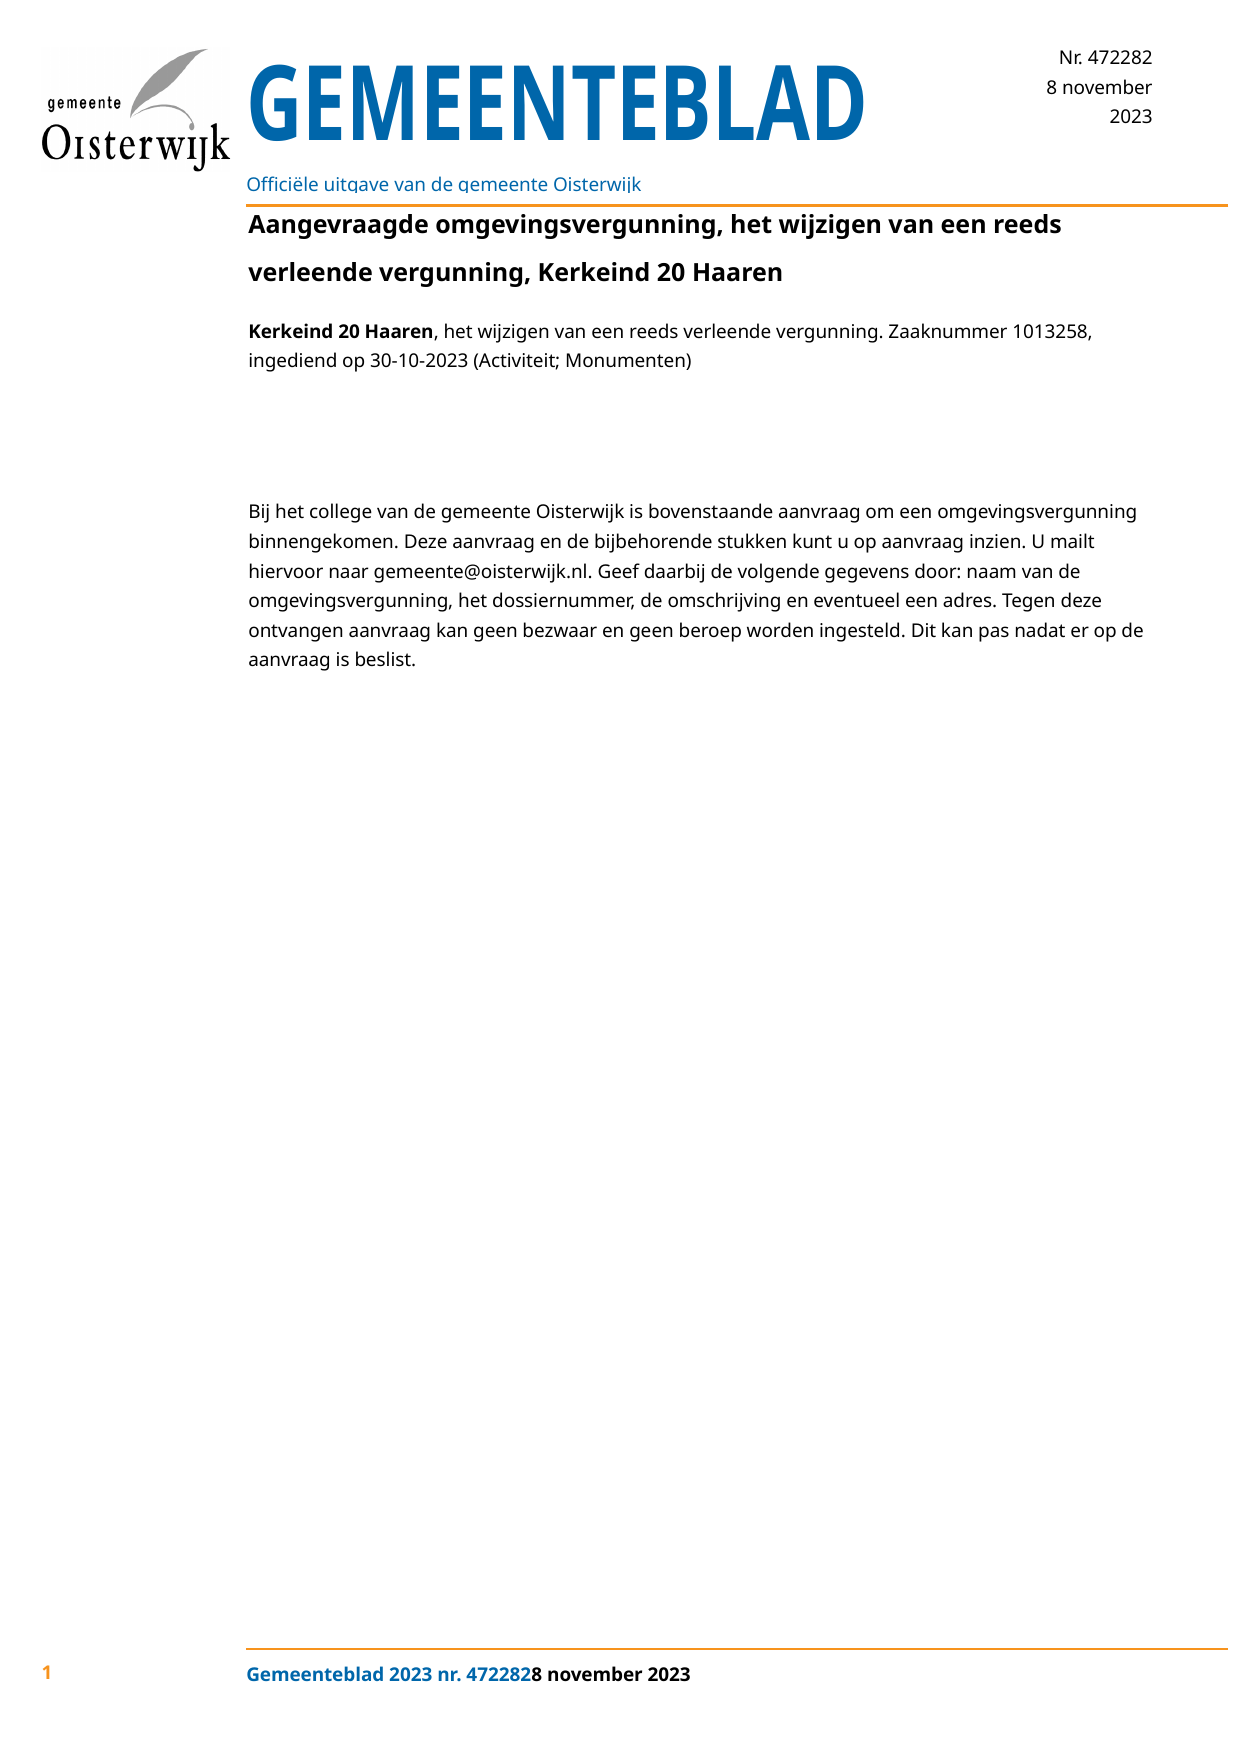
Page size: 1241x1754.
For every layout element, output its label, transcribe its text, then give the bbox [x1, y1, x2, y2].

picture [41, 47, 231, 172]
text Bij het college van de gemeente Oisterwijk is bovenstaande aanvraag om een omgevingsvergunning binnengekomen. Deze aanvraag en de bijbehorende stukken kunt u op aanvraag inzien. U mailt hiervoor naar gemeente@oisterwijk.nl. Geef daarbij de volgende gegevens door: naam van de omgevingsvergunning, het dossiernummer, de omschrijving en eventueel een adres. Tegen deze ontvangen aanvraag kan geen bezwaar en geen beroep worden ingesteld. Dit kan pas nadat er op de aanvraag is beslist. [248, 499, 1152, 672]
text Aangevraagde omgevingsvergunning, het wijzigen van een reeds verleende vergunning, Kerkeind 20 Haaren [248, 207, 1152, 288]
text Kerkeind 20 Haaren, het wijzigen van een reeds verleende vergunning. Zaaknummer 1013258, ingediend op 30-10-2023 (Activiteit; Monumenten) [248, 318, 1152, 373]
